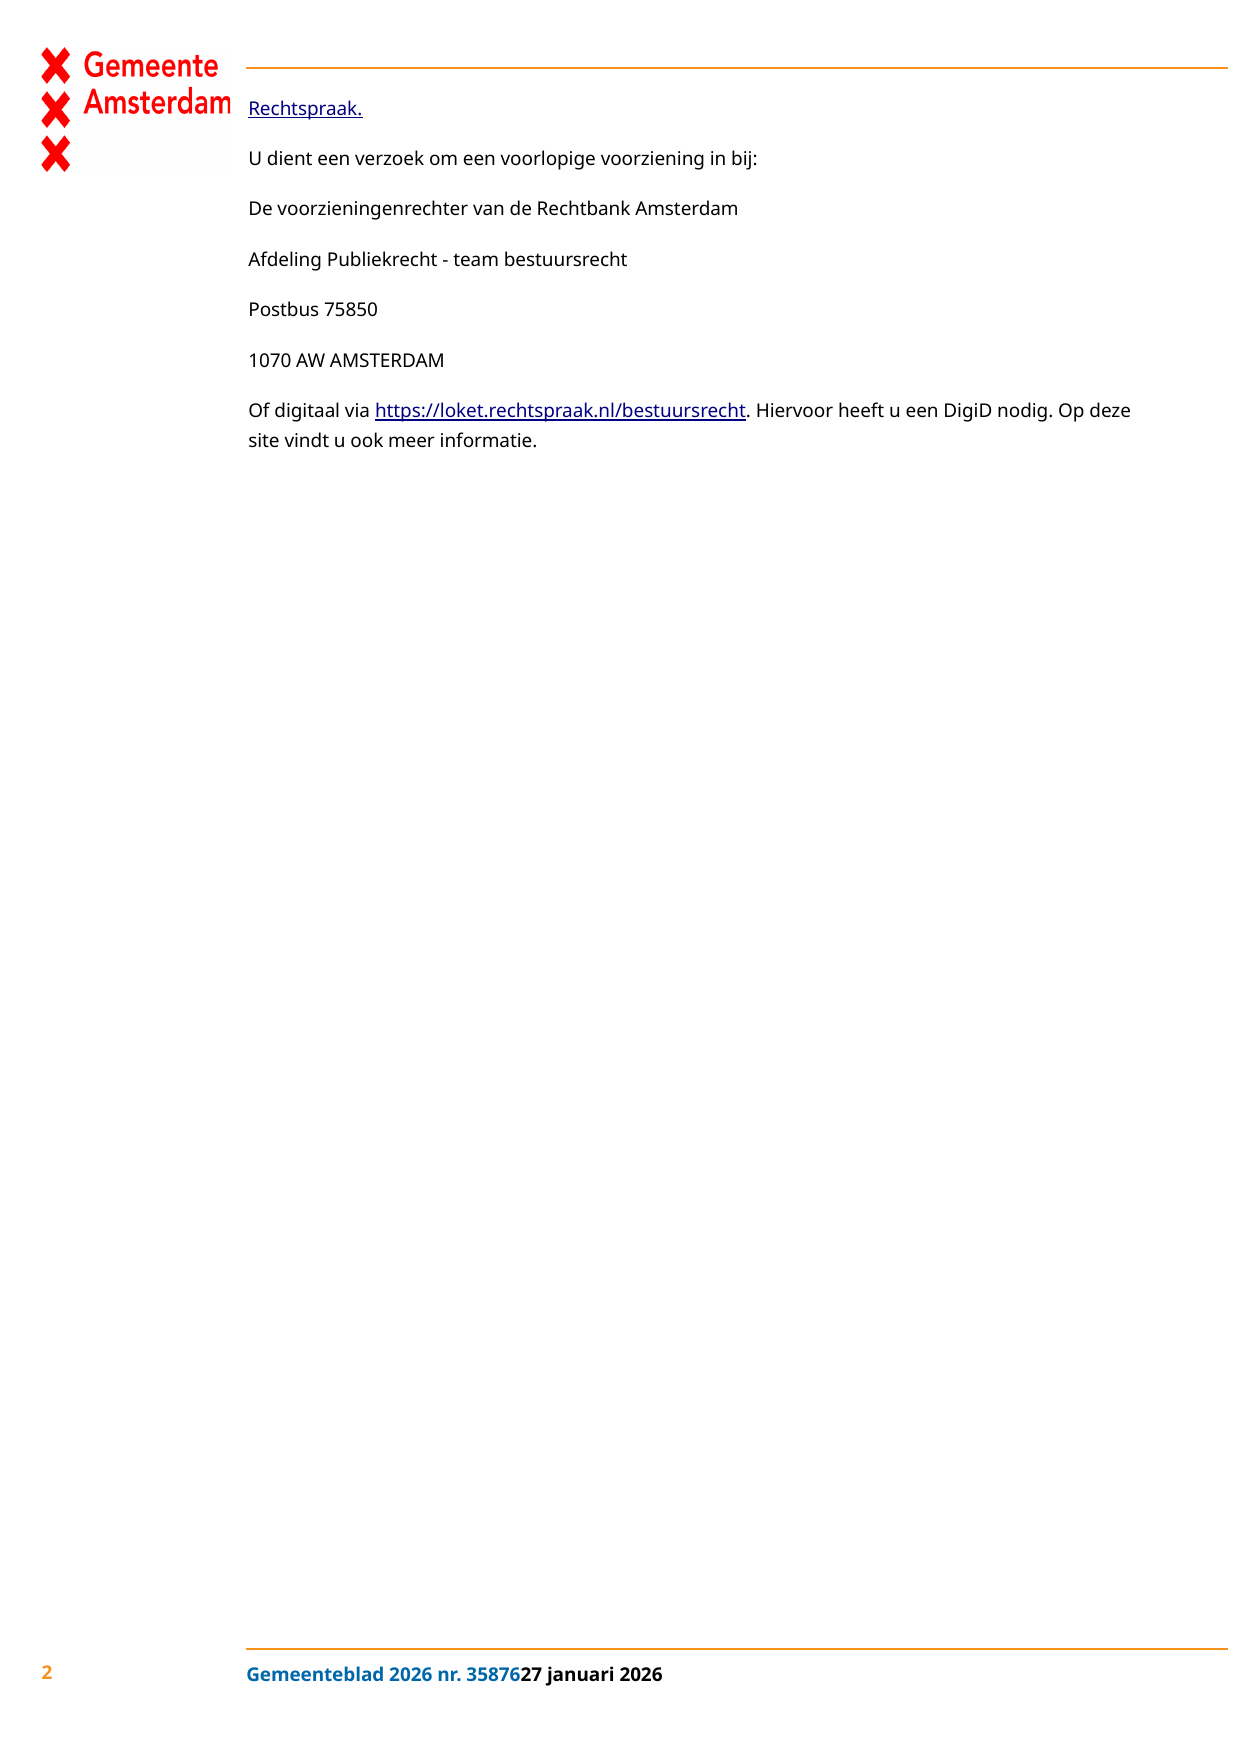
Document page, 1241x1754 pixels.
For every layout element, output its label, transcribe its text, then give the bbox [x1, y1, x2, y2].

text U dient een verzoek om een voorlopige voorziening in bij: [248, 145, 1152, 171]
text Afdeling Publiekrecht - team bestuursrecht [248, 246, 1152, 272]
text Rechtspraak. [248, 95, 1152, 121]
picture [41, 47, 231, 172]
text Postbus 75850 [248, 296, 1152, 322]
text Of digitaal via https://loket.rechtspraak.nl/bestuursrecht. Hiervoor heeft u een DigiD nodig. Op deze site vindt u ook meer informatie. [248, 397, 1152, 453]
text 1070 AW AMSTERDAM [248, 347, 1152, 373]
text De voorzieningenrechter van de Rechtbank Amsterdam [248, 196, 1152, 221]
